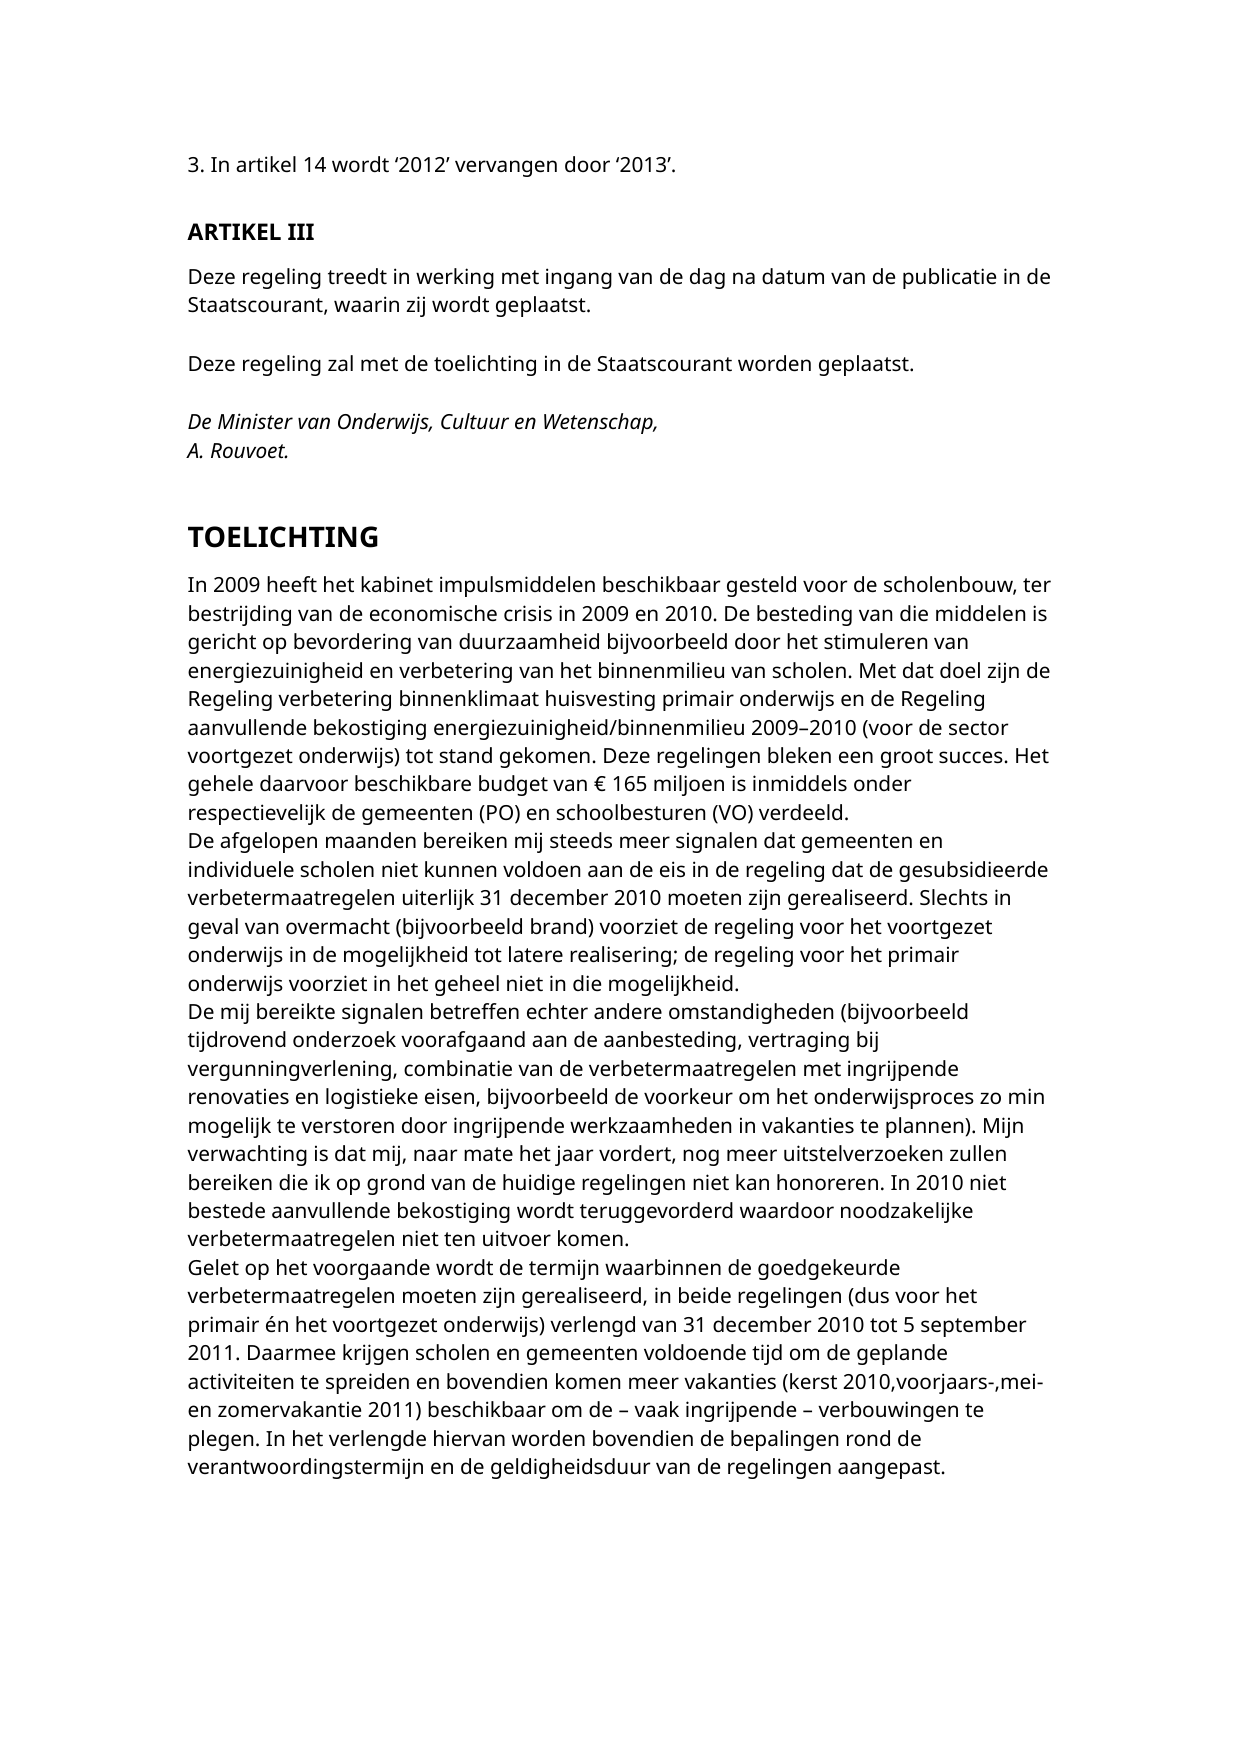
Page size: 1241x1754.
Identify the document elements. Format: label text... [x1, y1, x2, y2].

text De mij bereikte signalen betreffen echter andere omstandigheden (bijvoorbeeld tijdrovend onderzoek voorafgaand aan de aanbesteding, vertraging bij vergunningverlening, combinatie van de verbetermaatregelen met ingrijpende renovaties en logistieke eisen, bijvoorbeeld de voorkeur om het onderwijsproces zo min mogelijk te verstoren door ingrijpende werkzaamheden in vakanties te plannen). Mijn verwachting is dat mij, naar mate het jaar vordert, nog meer uitstelverzoeken zullen bereiken die ik op grond van de huidige regelingen niet kan honoreren. In 2010 niet bestede aanvullende bekostiging wordt teruggevorderd waardoor noodzakelijke verbetermaatregelen niet ten uitvoer komen. [187, 997, 1053, 1253]
text Deze regeling zal met de toelichting in de Staatscourant worden geplaatst. [187, 349, 1053, 377]
text In 2009 heeft het kabinet impulsmiddelen beschikbaar gesteld voor de scholenbouw, ter bestrijding van de economische crisis in 2009 en 2010. De besteding van die middelen is gericht op bevordering van duurzaamheid bijvoorbeeld door het stimuleren van energiezuinigheid en verbetering van het binnenmilieu van scholen. Met dat doel zijn de Regeling verbetering binnenklimaat huisvesting primair onderwijs en de Regeling aanvullende bekostiging energiezuinigheid/binnenmilieu 2009–2010 (voor de sector voortgezet onderwijs) tot stand gekomen. Deze regelingen bleken een groot succes. Het gehele daarvoor beschikbare budget van € 165 miljoen is inmiddels onder respectievelijk de gemeenten (PO) en schoolbesturen (VO) verdeeld. [187, 571, 1053, 826]
subtitle TOELICHTING [187, 517, 1053, 556]
text 3. In artikel 14 wordt ‘2012’ vervangen door ‘2013’. [187, 150, 1053, 178]
text De Minister van Onderwijs, Cultuur en Wetenschap, [187, 407, 1053, 436]
text Deze regeling treedt in werking met ingang van de dag na datum van de publicatie in de Staatscourant, waarin zij wordt geplaatst. [187, 262, 1053, 319]
text Gelet op het voorgaande wordt de termijn waarbinnen de goedgekeurde verbetermaatregelen moeten zijn gerealiseerd, in beide regelingen (dus voor het primair én het voortgezet onderwijs) verlengd van 31 december 2010 tot 5 september 2011. Daarmee krijgen scholen en gemeenten voldoende tijd om de geplande activiteiten te spreiden en bovendien komen meer vakanties (kerst 2010,voorjaars-,mei- en zomervakantie 2011) beschikbaar om de – vaak ingrijpende – verbouwingen te plegen. In het verlengde hiervan worden bovendien de bepalingen rond de verantwoordingstermijn en de geldigheidsduur van de regelingen aangepast. [187, 1253, 1053, 1481]
subtitle ARTIKEL III [187, 216, 1053, 247]
text A. Rouvoet. [187, 436, 1053, 464]
text De afgelopen maanden bereiken mij steeds meer signalen dat gemeenten en individuele scholen niet kunnen voldoen aan de eis in de regeling dat de gesubsidieerde verbetermaatregelen uiterlijk 31 december 2010 moeten zijn gerealiseerd. Slechts in geval van overmacht (bijvoorbeeld brand) voorziet de regeling voor het voortgezet onderwijs in de mogelijkheid tot latere realisering; de regeling voor het primair onderwijs voorziet in het geheel niet in die mogelijkheid. [187, 826, 1053, 997]
